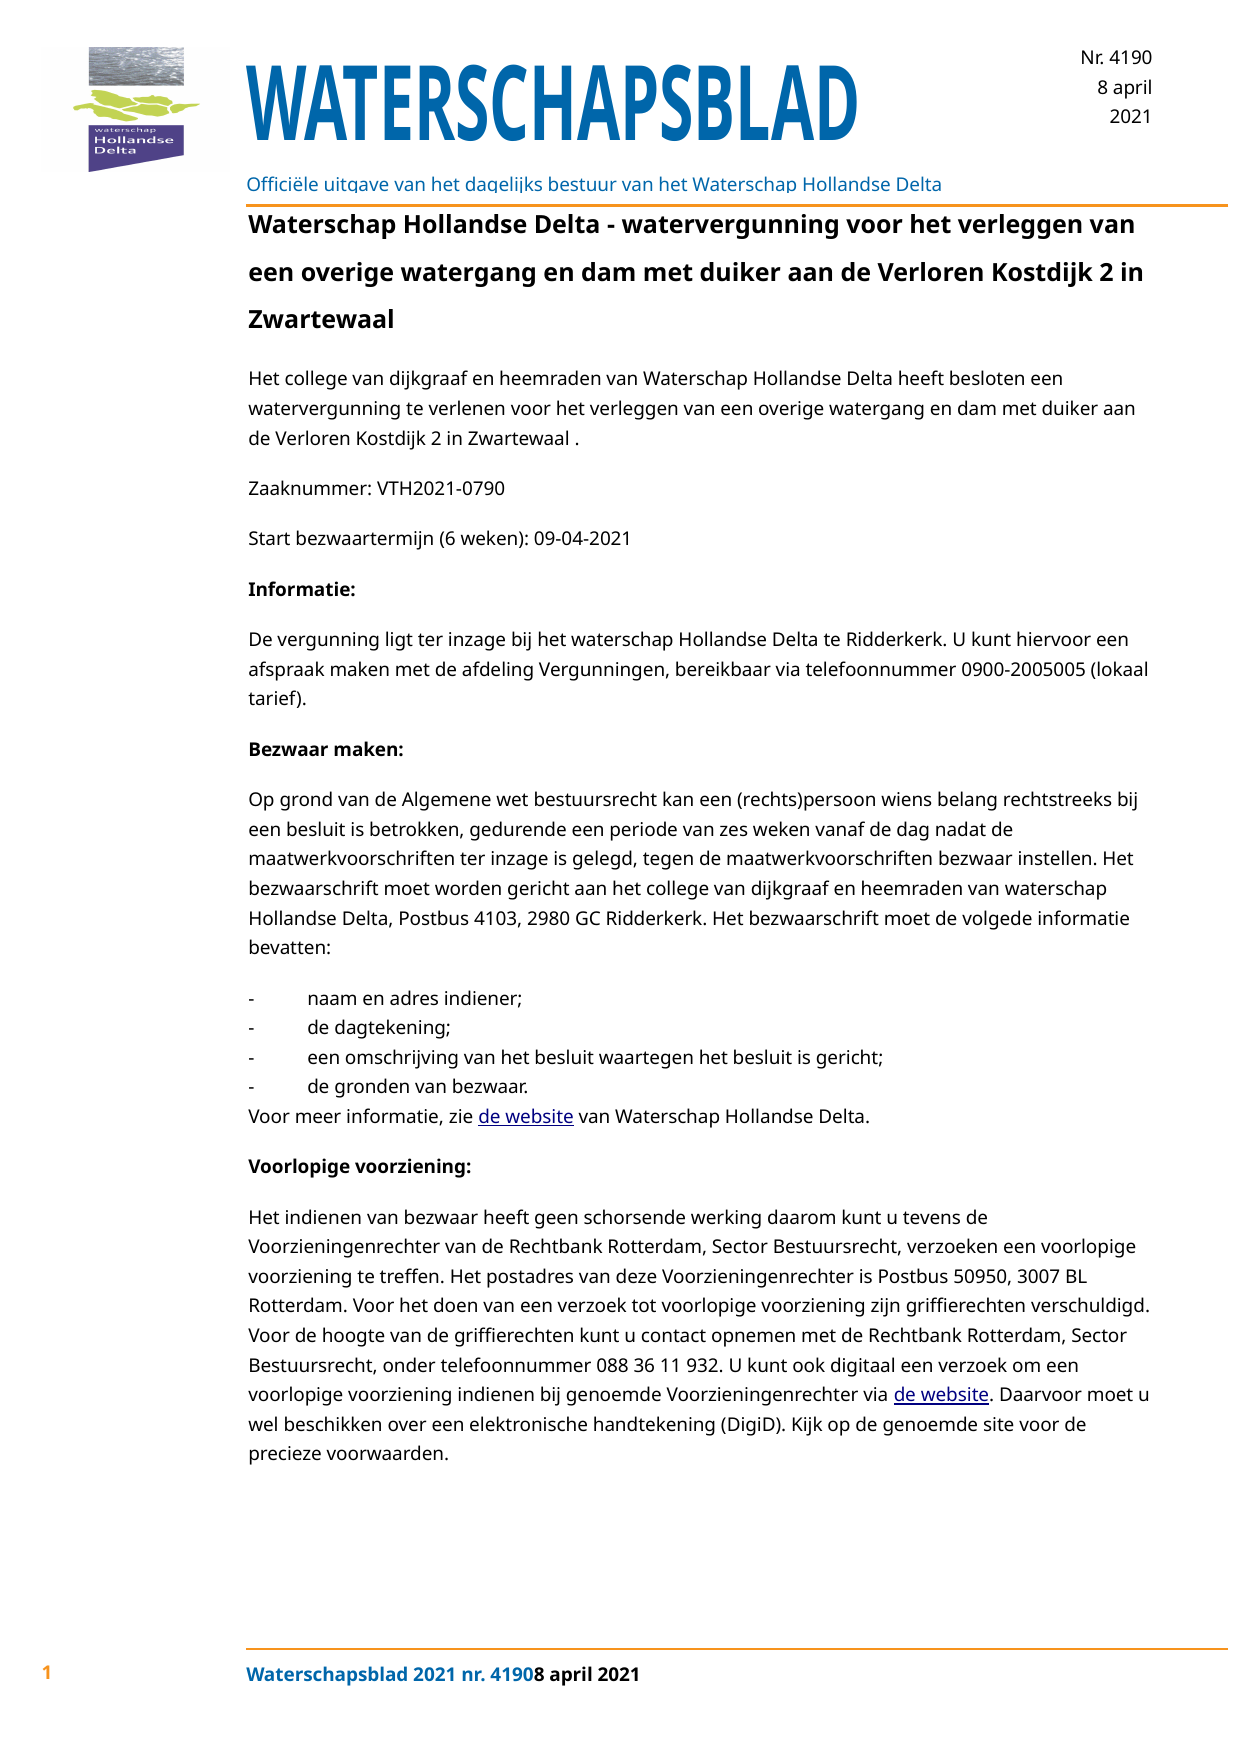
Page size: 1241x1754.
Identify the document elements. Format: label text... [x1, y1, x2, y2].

text Het indienen van bezwaar heeft geen schorsende werking daarom kunt u tevens de Voorzieningenrechter van de Rechtbank Rotterdam, Sector Bestuursrecht, verzoeken een voorlopige voorziening te treffen. Het postadres van deze Voorzieningenrechter is Postbus 50950, 3007 BL Rotterdam. Voor het doen van een verzoek tot voorlopige voorziening zijn griffierechten verschuldigd. Voor de hoogte van de griffierechten kunt u contact opnemen met de Rechtbank Rotterdam, Sector Bestuursrecht, onder telefoonnummer 088 36 11 932. U kunt ook digitaal een verzoek om een voorlopige voorziening indienen bij genoemde Voorzieningenrechter via de website. Daarvoor moet u wel beschikken over een elektronische handtekening (DigiD). Kijk op de genoemde site voor de precieze voorwaarden. [248, 1204, 1152, 1466]
text Informatie: [248, 576, 1152, 602]
text Zaaknummer: VTH2021-0790 [248, 475, 1152, 501]
list de gronden van bezwaar. [248, 1073, 1152, 1099]
text Op grond van de Algemene wet bestuursrecht kan een (rechts)persoon wiens belang rechtstreeks bij een besluit is betrokken, gedurende een periode van zes weken vanaf de dag nadat de maatwerkvoorschriften ter inzage is gelegd, tegen de maatwerkvoorschriften bezwaar instellen. Het bezwaarschrift moet worden gericht aan het college van dijkgraaf en heemraden van waterschap Hollandse Delta, Postbus 4103, 2980 GC Ridderkerk. Het bezwaarschrift moet de volgede informatie bevatten: [248, 786, 1152, 960]
text De vergunning ligt ter inzage bij het waterschap Hollandse Delta te Ridderkerk. U kunt hiervoor een afspraak maken met de afdeling Vergunningen, bereikbaar via telefoonnummer 0900-2005005 (lokaal tarief). [248, 626, 1152, 711]
text Bezwaar maken: [248, 736, 1152, 762]
text Voor meer informatie, zie de website van Waterschap Hollandse Delta. [248, 1103, 1152, 1129]
list naam en adres indiener; [248, 985, 1152, 1010]
text Start bezwaartermijn (6 weken): 09-04-2021 [248, 526, 1152, 551]
list een omschrijving van het besluit waartegen het besluit is gericht; [248, 1044, 1152, 1069]
text Voorlopige voorziening: [248, 1153, 1152, 1179]
text Het college van dijkgraaf en heemraden van Waterschap Hollandse Delta heeft besloten een watervergunning te verlenen voor het verleggen van een overige watergang en dam met duiker aan de Verloren Kostdijk 2 in Zwartewaal . [248, 366, 1152, 450]
text Waterschap Hollandse Delta - watervergunning voor het verleggen van een overige watergang en dam met duiker aan de Verloren Kostdijk 2 in Zwartewaal [248, 207, 1152, 336]
list de dagtekening; [248, 1014, 1152, 1040]
picture [41, 47, 231, 172]
